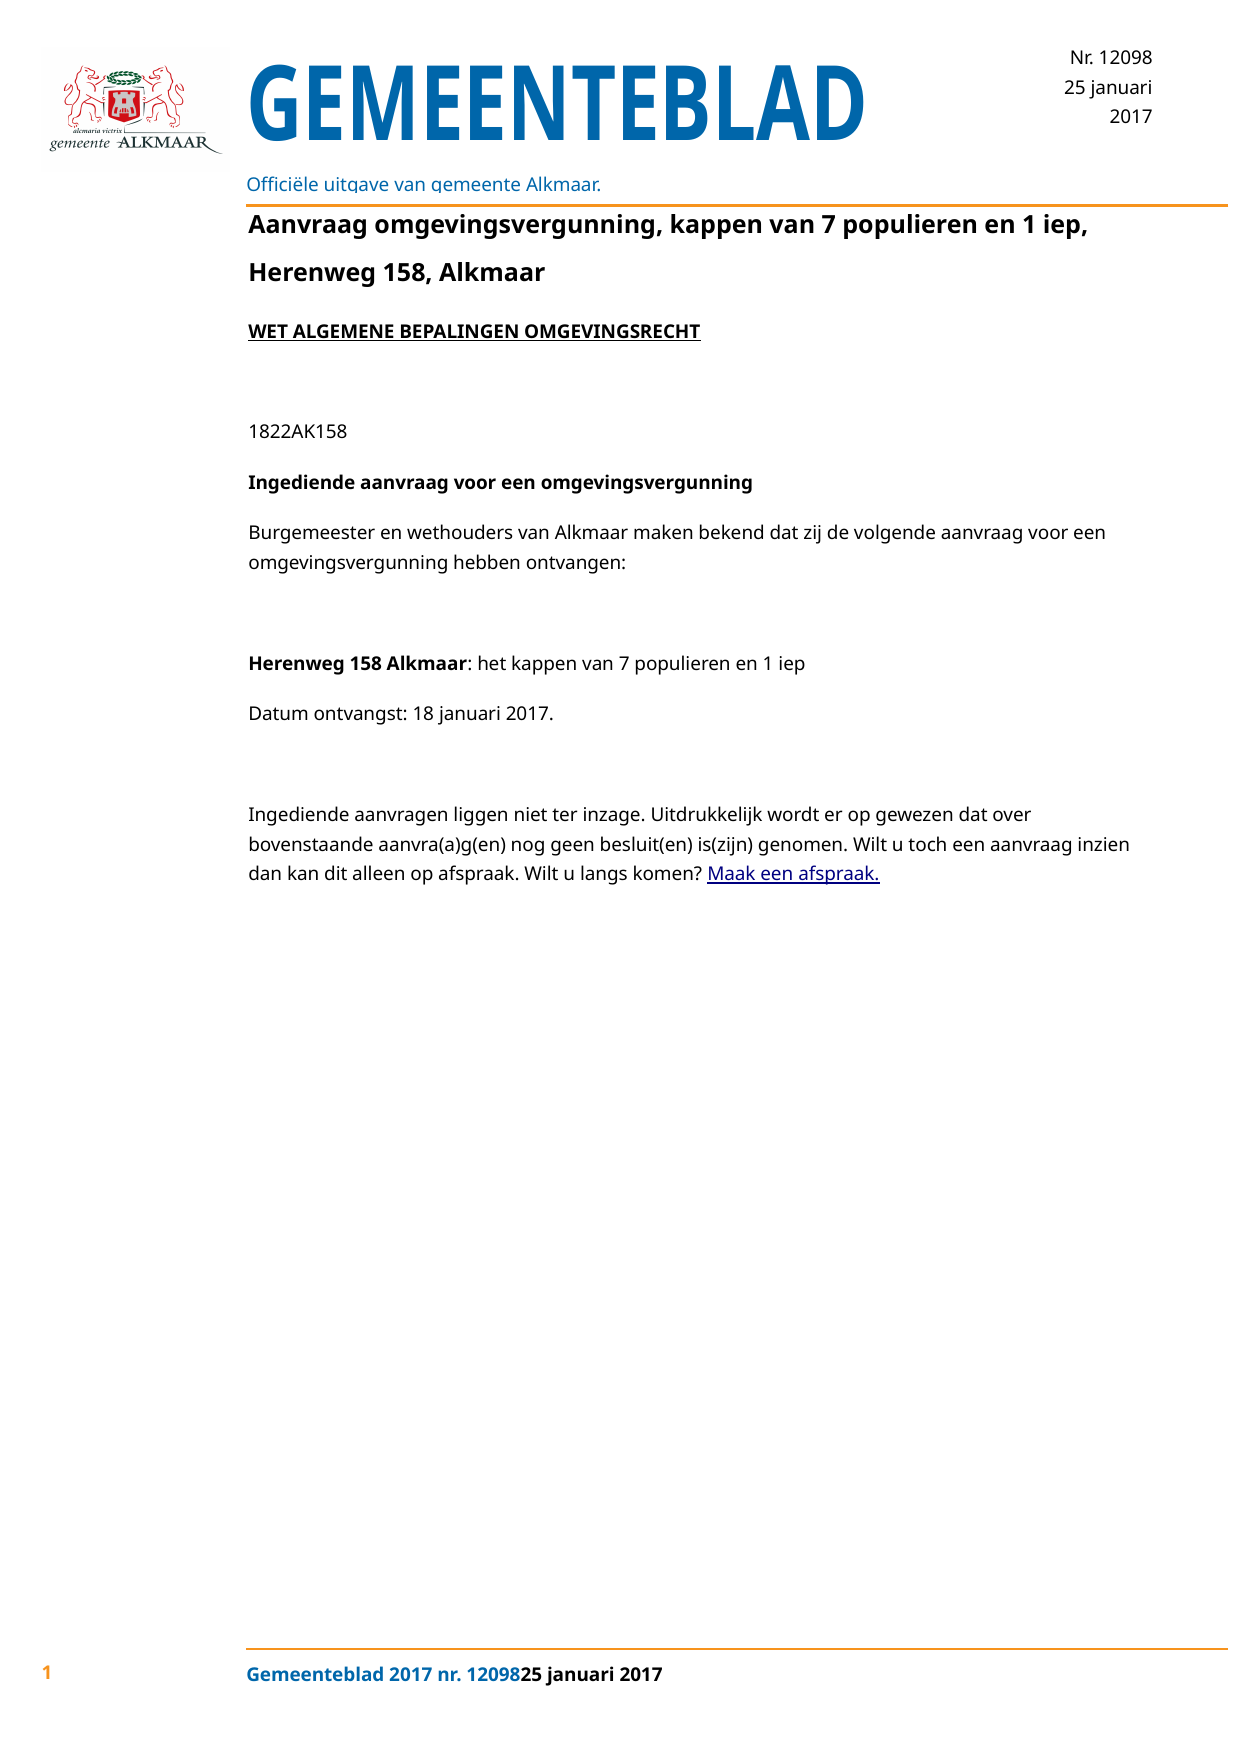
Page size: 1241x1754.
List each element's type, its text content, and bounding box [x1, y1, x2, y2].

text Ingediende aanvragen liggen niet ter inzage. Uitdrukkelijk wordt er op gewezen dat over bovenstaande aanvra(a)g(en) nog geen besluit(en) is(zijn) genomen. Wilt u toch een aanvraag inzien dan kan dit alleen op afspraak. Wilt u langs komen? Maak een afspraak. [248, 801, 1152, 886]
text Herenweg 158 Alkmaar: het kappen van 7 populieren en 1 iep [248, 650, 1152, 676]
text Ingediende aanvraag voor een omgevingsvergunning [248, 469, 1152, 495]
picture [41, 47, 231, 172]
text 1822AK158 [248, 419, 1152, 444]
text Burgemeester en wethouders van Alkmaar maken bekend dat zij de volgende aanvraag voor een omgevingsvergunning hebben ontvangen: [248, 519, 1152, 575]
text WET ALGEMENE BEPALINGEN OMGEVINGSRECHT [248, 318, 1152, 344]
text Aanvraag omgevingsvergunning, kappen van 7 populieren en 1 iep, Herenweg 158, Alkmaar [248, 207, 1152, 288]
text Datum ontvangst: 18 januari 2017. [248, 700, 1152, 726]
